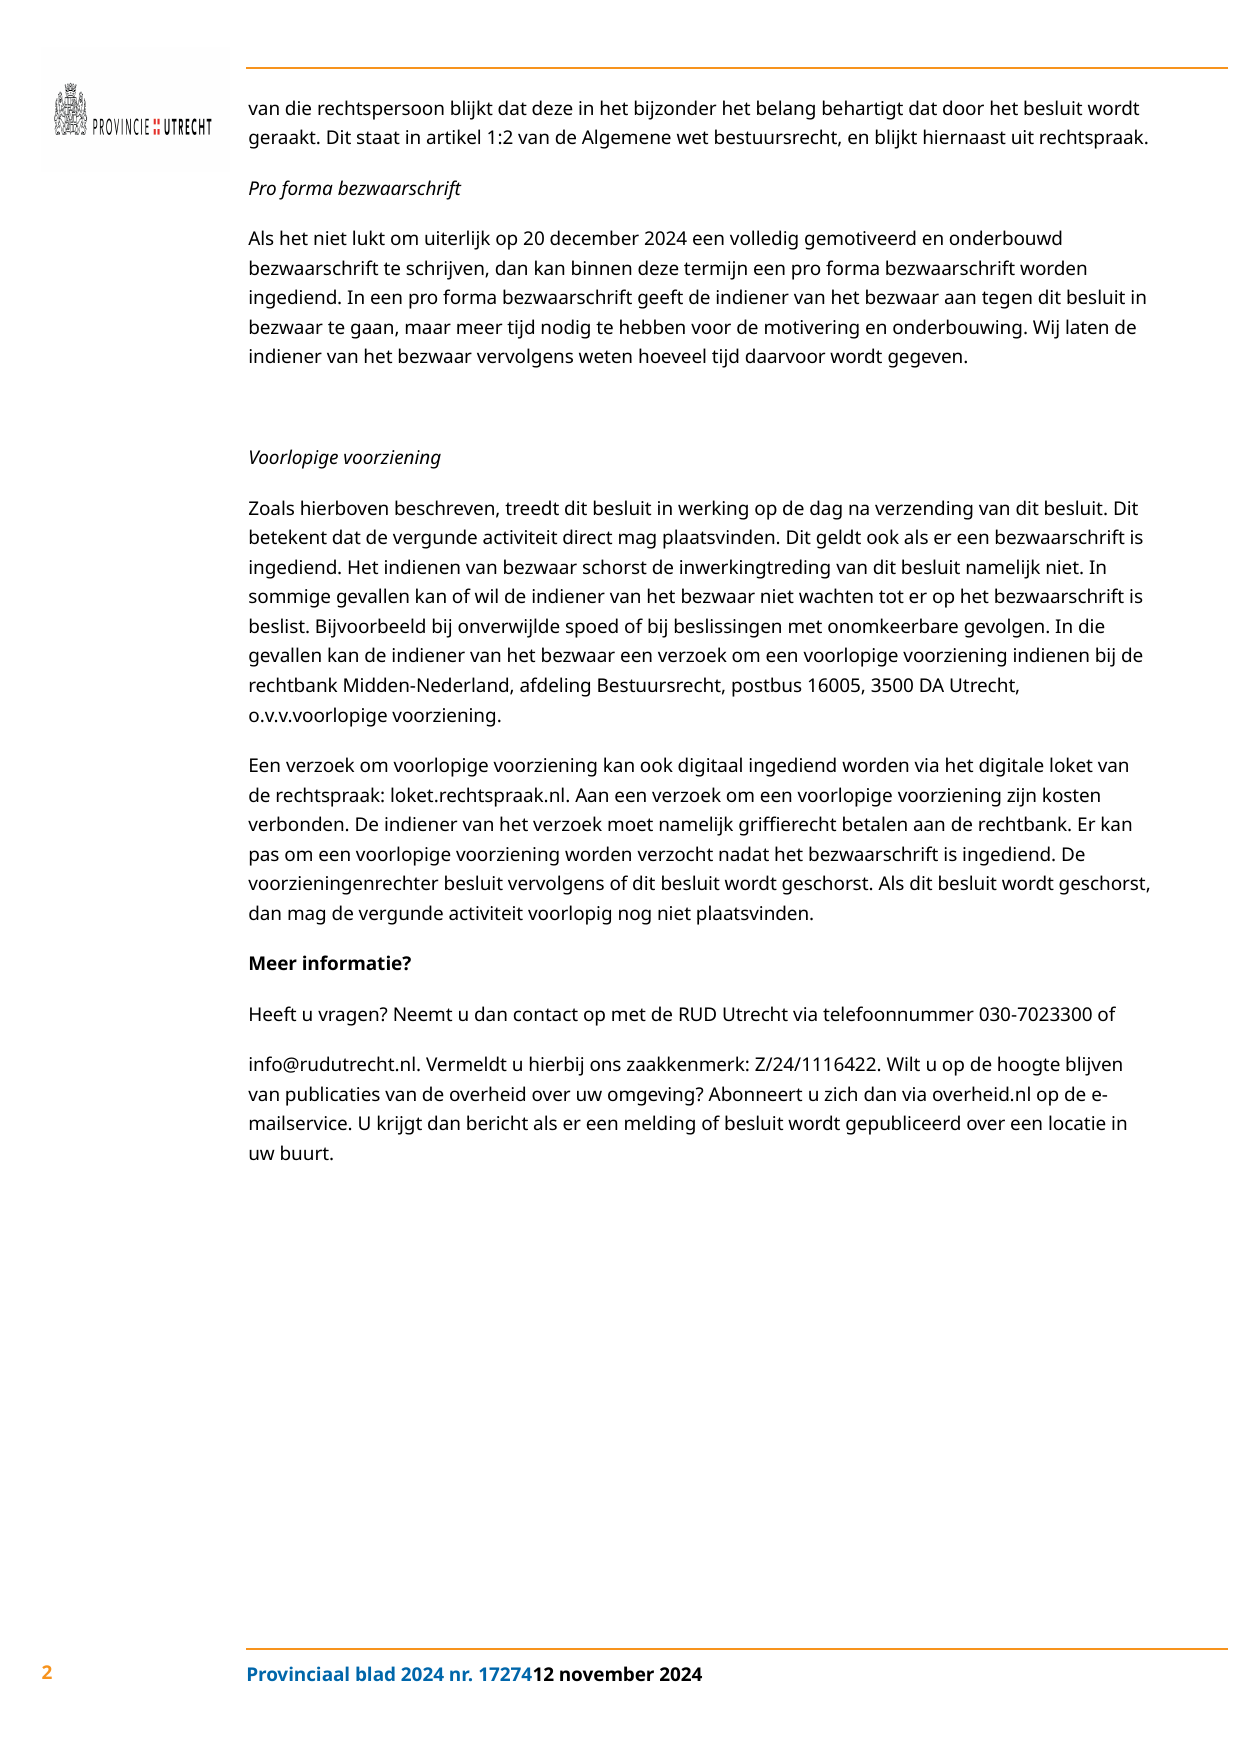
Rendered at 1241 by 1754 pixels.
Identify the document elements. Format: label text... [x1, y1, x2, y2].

text Pro forma bezwaarschrift [248, 175, 1152, 201]
text Zoals hierboven beschreven, treedt dit besluit in werking op de dag na verzending van dit besluit. Dit betekent dat de vergunde activiteit direct mag plaatsvinden. Dit geldt ook als er een bezwaarschrift is ingediend. Het indienen van bezwaar schorst de inwerkingtreding van dit besluit namelijk niet. In sommige gevallen kan of wil de indiener van het bezwaar niet wachten tot er op het bezwaarschrift is beslist. Bijvoorbeeld bij onverwijlde spoed of bij beslissingen met onomkeerbare gevolgen. In die gevallen kan de indiener van het bezwaar een verzoek om een voorlopige voorziening indienen bij de rechtbank Midden-Nederland, afdeling Bestuursrecht, postbus 16005, 3500 DA Utrecht, o.v.v.voorlopige voorziening. [248, 495, 1152, 728]
text Een verzoek om voorlopige voorziening kan ook digitaal ingediend worden via het digitale loket van de rechtspraak: loket.rechtspraak.nl. Aan een verzoek om een voorlopige voorziening zijn kosten verbonden. De indiener van het verzoek moet namelijk griffierecht betalen aan de rechtbank. Er kan pas om een voorlopige voorziening worden verzocht nadat het bezwaarschrift is ingediend. De voorzieningenrechter besluit vervolgens of dit besluit wordt geschorst. Als dit besluit wordt geschorst, dan mag de vergunde activiteit voorlopig nog niet plaatsvinden. [248, 752, 1152, 926]
text van die rechtspersoon blijkt dat deze in het bijzonder het belang behartigt dat door het besluit wordt geraakt. Dit staat in artikel 1:2 van de Algemene wet bestuursrecht, en blijkt hiernaast uit rechtspraak. [248, 95, 1152, 150]
text Voorlopige voorziening [248, 444, 1152, 470]
text Als het niet lukt om uiterlijk op 20 december 2024 een volledig gemotiveerd en onderbouwd bezwaarschrift te schrijven, dan kan binnen deze termijn een pro forma bezwaarschrift worden ingediend. In een pro forma bezwaarschrift geeft de indiener van het bezwaar aan tegen dit besluit in bezwaar te gaan, maar meer tijd nodig te hebben voor de motivering en onderbouwing. Wij laten de indiener van het bezwaar vervolgens weten hoeveel tijd daarvoor wordt gegeven. [248, 225, 1152, 369]
text info@rudutrecht.nl. Vermeldt u hierbij ons zaakkenmerk: Z/24/1116422. Wilt u op de hoogte blijven van publicaties van de overheid over uw omgeving? Abonneert u zich dan via overheid.nl op de e-mailservice. U krijgt dan bericht als er een melding of besluit wordt gepubliceerd over een locatie in uw buurt. [248, 1051, 1152, 1166]
picture [41, 47, 231, 172]
text Meer informatie? [248, 951, 1152, 976]
text Heeft u vragen? Neemt u dan contact op met de RUD Utrecht via telefoonnummer 030-7023300 of [248, 1001, 1152, 1027]
